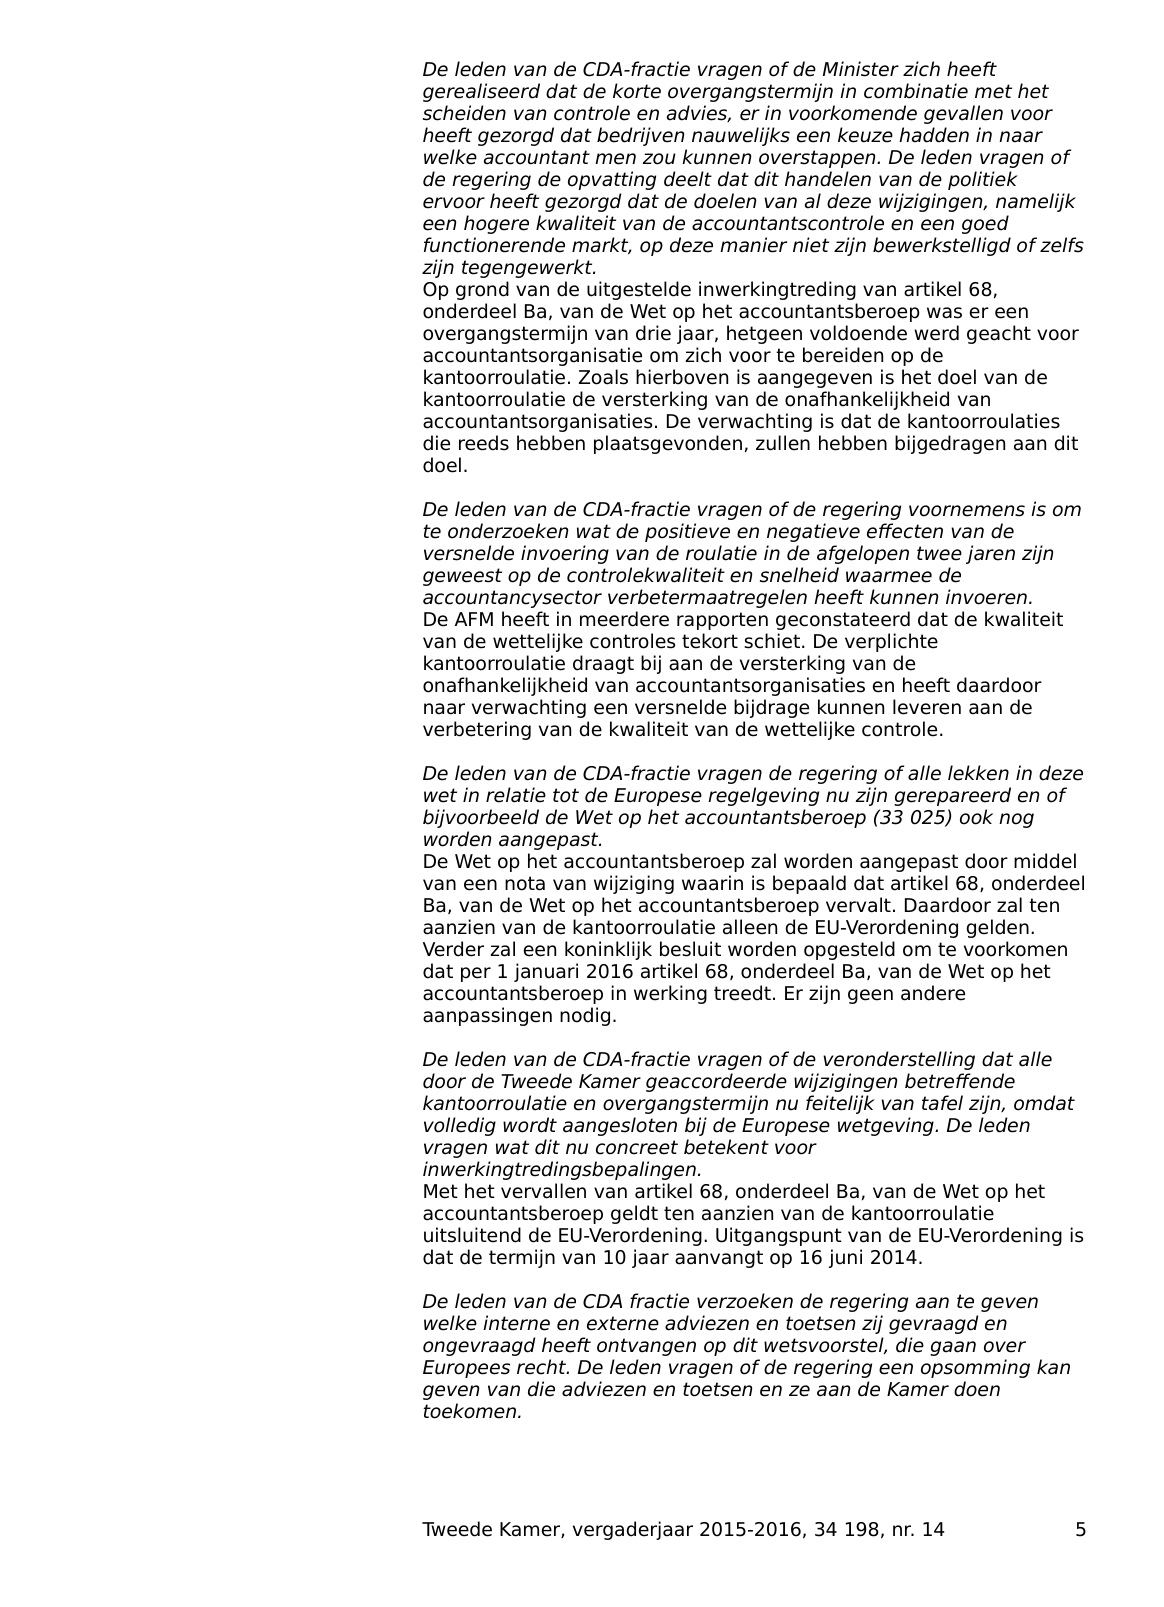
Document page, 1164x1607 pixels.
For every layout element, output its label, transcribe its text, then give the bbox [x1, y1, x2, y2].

text De leden van de CDA fractie verzoeken de regering aan te geven welke interne en externe adviezen en toetsen zij gevraagd en ongevraagd heeft ontvangen op dit wetsvoorstel, die gaan over Europees recht. De leden vragen of de regering een opsomming kan geven van die adviezen en toetsen en ze aan de Kamer doen toekomen. [422, 1291, 1087, 1423]
text De leden van de CDA-fractie vragen de regering of alle lekken in deze wet in relatie tot de Europese regelgeving nu zijn gerepareerd en of bijvoorbeeld de Wet op het accountantsberoep (33 025) ook nog worden aangepast. [422, 763, 1087, 851]
text Op grond van de uitgestelde inwerkingtreding van artikel 68, onderdeel Ba, van de Wet op het accountantsberoep was er een overgangstermijn van drie jaar, hetgeen voldoende werd geacht voor accountantsorganisatie om zich voor te bereiden op de kantoorroulatie. Zoals hierboven is aangegeven is het doel van de kantoorroulatie de versterking van de onafhankelijkheid van accountantsorganisaties. De verwachting is dat de kantoorroulaties die reeds hebben plaatsgevonden, zullen hebben bijgedragen aan dit doel. [422, 279, 1087, 477]
text De leden van de CDA-fractie vragen of de veronderstelling dat alle door de Tweede Kamer geaccordeerde wijzigingen betreffende kantoorroulatie en overgangstermijn nu feitelijk van tafel zijn, omdat volledig wordt aangesloten bij de Europese wetgeving. De leden vragen wat dit nu concreet betekent voor inwerkingtredingsbepalingen. [422, 1049, 1087, 1181]
text De Wet op het accountantsberoep zal worden aangepast door middel van een nota van wijziging waarin is bepaald dat artikel 68, onderdeel Ba, van de Wet op het accountantsberoep vervalt. Daardoor zal ten aanzien van de kantoorroulatie alleen de EU-Verordening gelden. Verder zal een koninklijk besluit worden opgesteld om te voorkomen dat per 1 januari 2016 artikel 68, onderdeel Ba, van de Wet op het accountantsberoep in werking treedt. Er zijn geen andere aanpassingen nodig. [422, 851, 1087, 1027]
text De AFM heeft in meerdere rapporten geconstateerd dat de kwaliteit van de wettelijke controles tekort schiet. De verplichte kantoorroulatie draagt bij aan de versterking van de onafhankelijkheid van accountantsorganisaties en heeft daardoor naar verwachting een versnelde bijdrage kunnen leveren aan de verbetering van de kwaliteit van de wettelijke controle. [422, 609, 1087, 741]
text De leden van de CDA-fractie vragen of de Minister zich heeft gerealiseerd dat de korte overgangstermijn in combinatie met het scheiden van controle en advies, er in voorkomende gevallen voor heeft gezorgd dat bedrijven nauwelijks een keuze hadden in naar welke accountant men zou kunnen overstappen. De leden vragen of de regering de opvatting deelt dat dit handelen van de politiek ervoor heeft gezorgd dat de doelen van al deze wijzigingen, namelijk een hogere kwaliteit van de accountantscontrole en een goed functionerende markt, op deze manier niet zijn bewerkstelligd of zelfs zijn tegengewerkt. [422, 59, 1087, 279]
text Met het vervallen van artikel 68, onderdeel Ba, van de Wet op het accountantsberoep geldt ten aanzien van de kantoorroulatie uitsluitend de EU-Verordening. Uitgangspunt van de EU-Verordening is dat de termijn van 10 jaar aanvangt op 16 juni 2014. [422, 1181, 1087, 1268]
text De leden van de CDA-fractie vragen of de regering voornemens is om te onderzoeken wat de positieve en negatieve effecten van de versnelde invoering van de roulatie in de afgelopen twee jaren zijn geweest op de controlekwaliteit en snelheid waarmee de accountancysector verbetermaatregelen heeft kunnen invoeren. [422, 499, 1087, 609]
